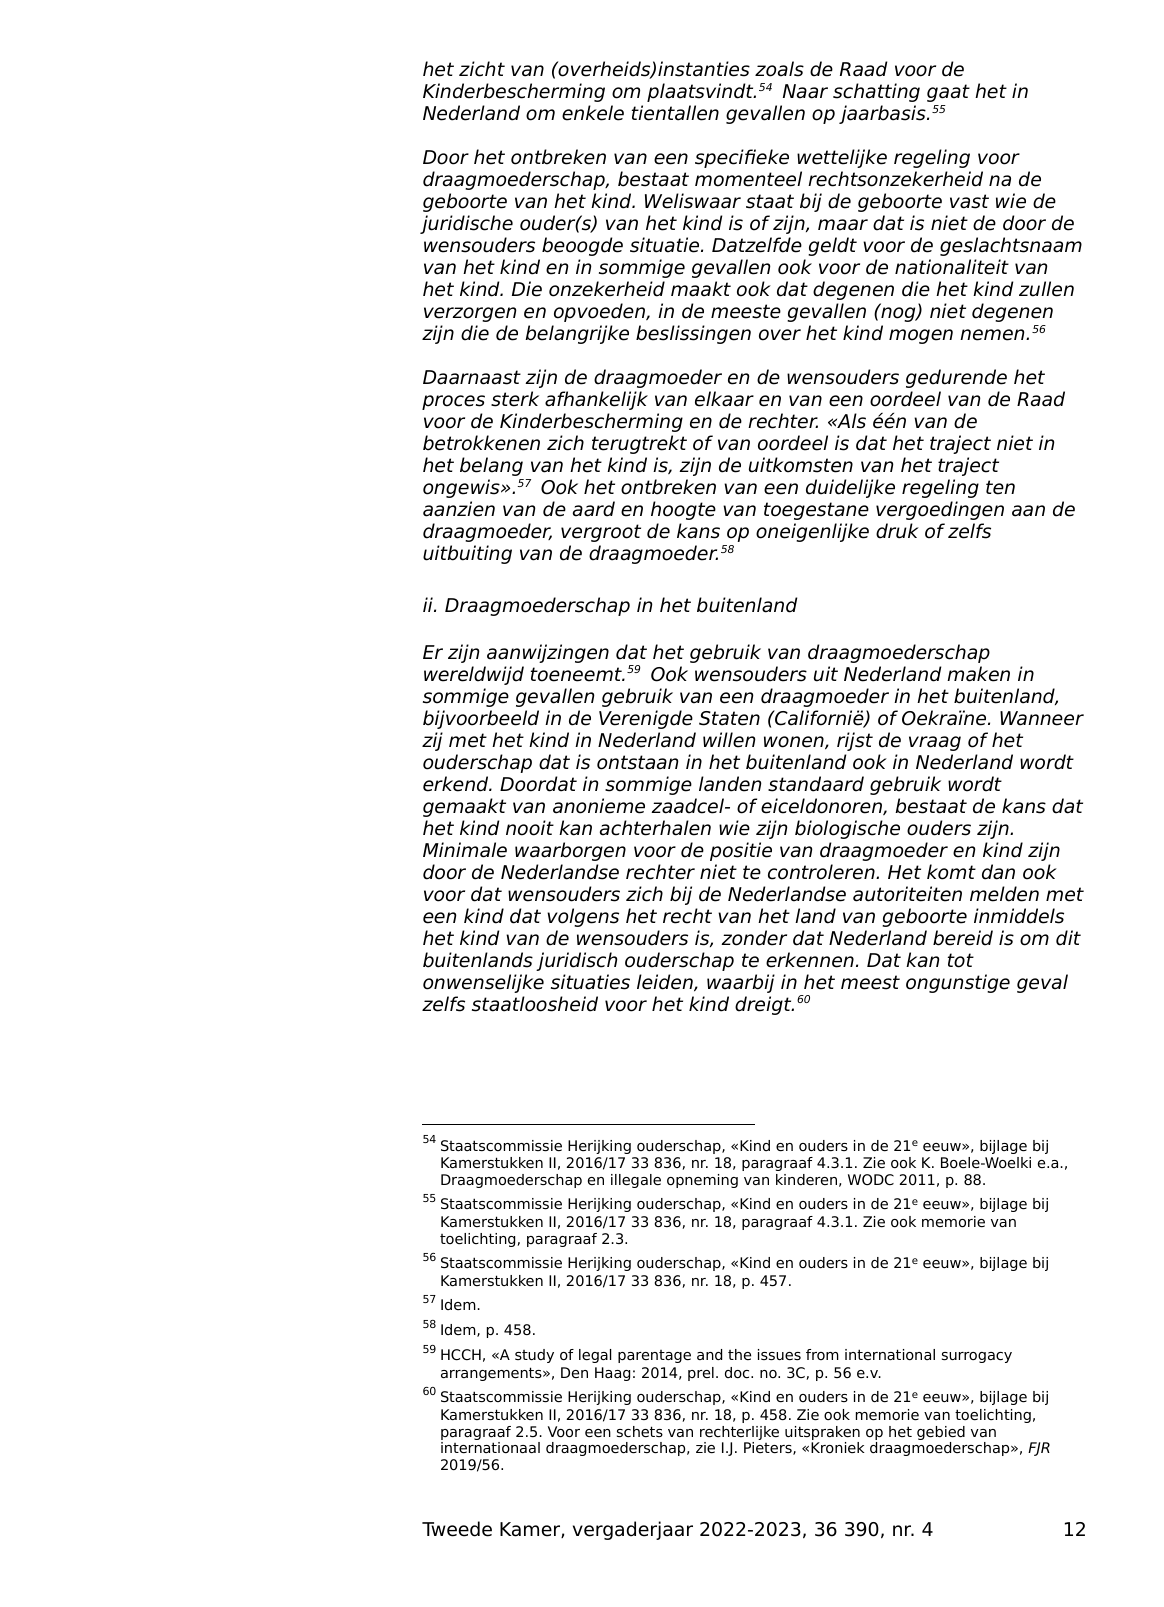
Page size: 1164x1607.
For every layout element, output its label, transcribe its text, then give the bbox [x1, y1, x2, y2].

text Staatscommissie Herijking ouderschap, «Kind en ouders in de 21e eeuw», bijlage bij Kamerstukken II, 2016/17 33 836, nr. 18, p. 457. [422, 1251, 1087, 1290]
subtitle ii. Draagmoederschap in het buitenland [422, 595, 1087, 617]
text Staatscommissie Herijking ouderschap, «Kind en ouders in de 21e eeuw», bijlage bij Kamerstukken II, 2016/17 33 836, nr. 18, paragraaf 4.3.1. Zie ook memorie van toelichting, paragraaf 2.3. [422, 1192, 1087, 1248]
text HCCH, «A study of legal parentage and the issues from international surrogacy arrangements», Den Haag: 2014, prel. doc. no. 3C, p. 56 e.v. [422, 1343, 1087, 1382]
text Staatscommissie Herijking ouderschap, «Kind en ouders in de 21e eeuw», bijlage bij Kamerstukken II, 2016/17 33 836, nr. 18, paragraaf 4.3.1. Zie ook K. Boele-Woelki e.a., Draagmoederschap en illegale opneming van kinderen, WODC 2011, p. 88. [422, 1133, 1087, 1189]
text Idem. [422, 1293, 1087, 1315]
text Staatscommissie Herijking ouderschap, «Kind en ouders in de 21e eeuw», bijlage bij Kamerstukken II, 2016/17 33 836, nr. 18, p. 458. Zie ook memorie van toelichting, paragraaf 2.5. Voor een schets van rechterlijke uitspraken op het gebied van internationaal draagmoederschap, zie I.J. Pieters, «Kroniek draagmoederschap», FJR 2019/56. [422, 1385, 1087, 1474]
text Door het ontbreken van een specifieke wettelijke regeling voor draagmoederschap, bestaat momenteel rechtsonzekerheid na de geboorte van het kind. Weliswaar staat bij de geboorte vast wie de juridische ouder(s) van het kind is of zijn, maar dat is niet de door de wensouders beoogde situatie. Datzelfde geldt voor de geslachtsnaam van het kind en in sommige gevallen ook voor de nationaliteit van het kind. Die onzekerheid maakt ook dat degenen die het kind zullen verzorgen en opvoeden, in de meeste gevallen (nog) niet degenen zijn die de belangrijke beslissingen over het kind mogen nemen. [422, 147, 1087, 345]
text Er zijn aanwijzingen dat het gebruik van draagmoederschap wereldwijd toeneemt. Ook wensouders uit Nederland maken in sommige gevallen gebruik van een draagmoeder in het buitenland, bijvoorbeeld in de Verenigde Staten (Californië) of Oekraïne. Wanneer zij met het kind in Nederland willen wonen, rijst de vraag of het ouderschap dat is ontstaan in het buitenland ook in Nederland wordt erkend. Doordat in sommige landen standaard gebruik wordt gemaakt van anonieme zaadcel- of eiceldonoren, bestaat de kans dat het kind nooit kan achterhalen wie zijn biologische ouders zijn. Minimale waarborgen voor de positie van draagmoeder en kind zijn door de Nederlandse rechter niet te controleren. Het komt dan ook voor dat wensouders zich bij de Nederlandse autoriteiten melden met een kind dat volgens het recht van het land van geboorte inmiddels het kind van de wensouders is, zonder dat Nederland bereid is om dit buitenlands juridisch ouderschap te erkennen. Dat kan tot onwenselijke situaties leiden, waarbij in het meest ongunstige geval zelfs staatloosheid voor het kind dreigt. [422, 642, 1087, 1016]
text het zicht van (overheids)instanties zoals de Raad voor de Kinderbescherming om plaatsvindt. Naar schatting gaat het in Nederland om enkele tientallen gevallen op jaarbasis. [422, 59, 1087, 125]
text Daarnaast zijn de draagmoeder en de wensouders gedurende het proces sterk afhankelijk van elkaar en van een oordeel van de Raad voor de Kinderbescherming en de rechter. «Als één van de betrokkenen zich terugtrekt of van oordeel is dat het traject niet in het belang van het kind is, zijn de uitkomsten van het traject ongewis». Ook het ontbreken van een duidelijke regeling ten aanzien van de aard en hoogte van toegestane vergoedingen aan de draagmoeder, vergroot de kans op oneigenlijke druk of zelfs uitbuiting van de draagmoeder. [422, 367, 1087, 565]
text Idem, p. 458. [422, 1318, 1087, 1340]
